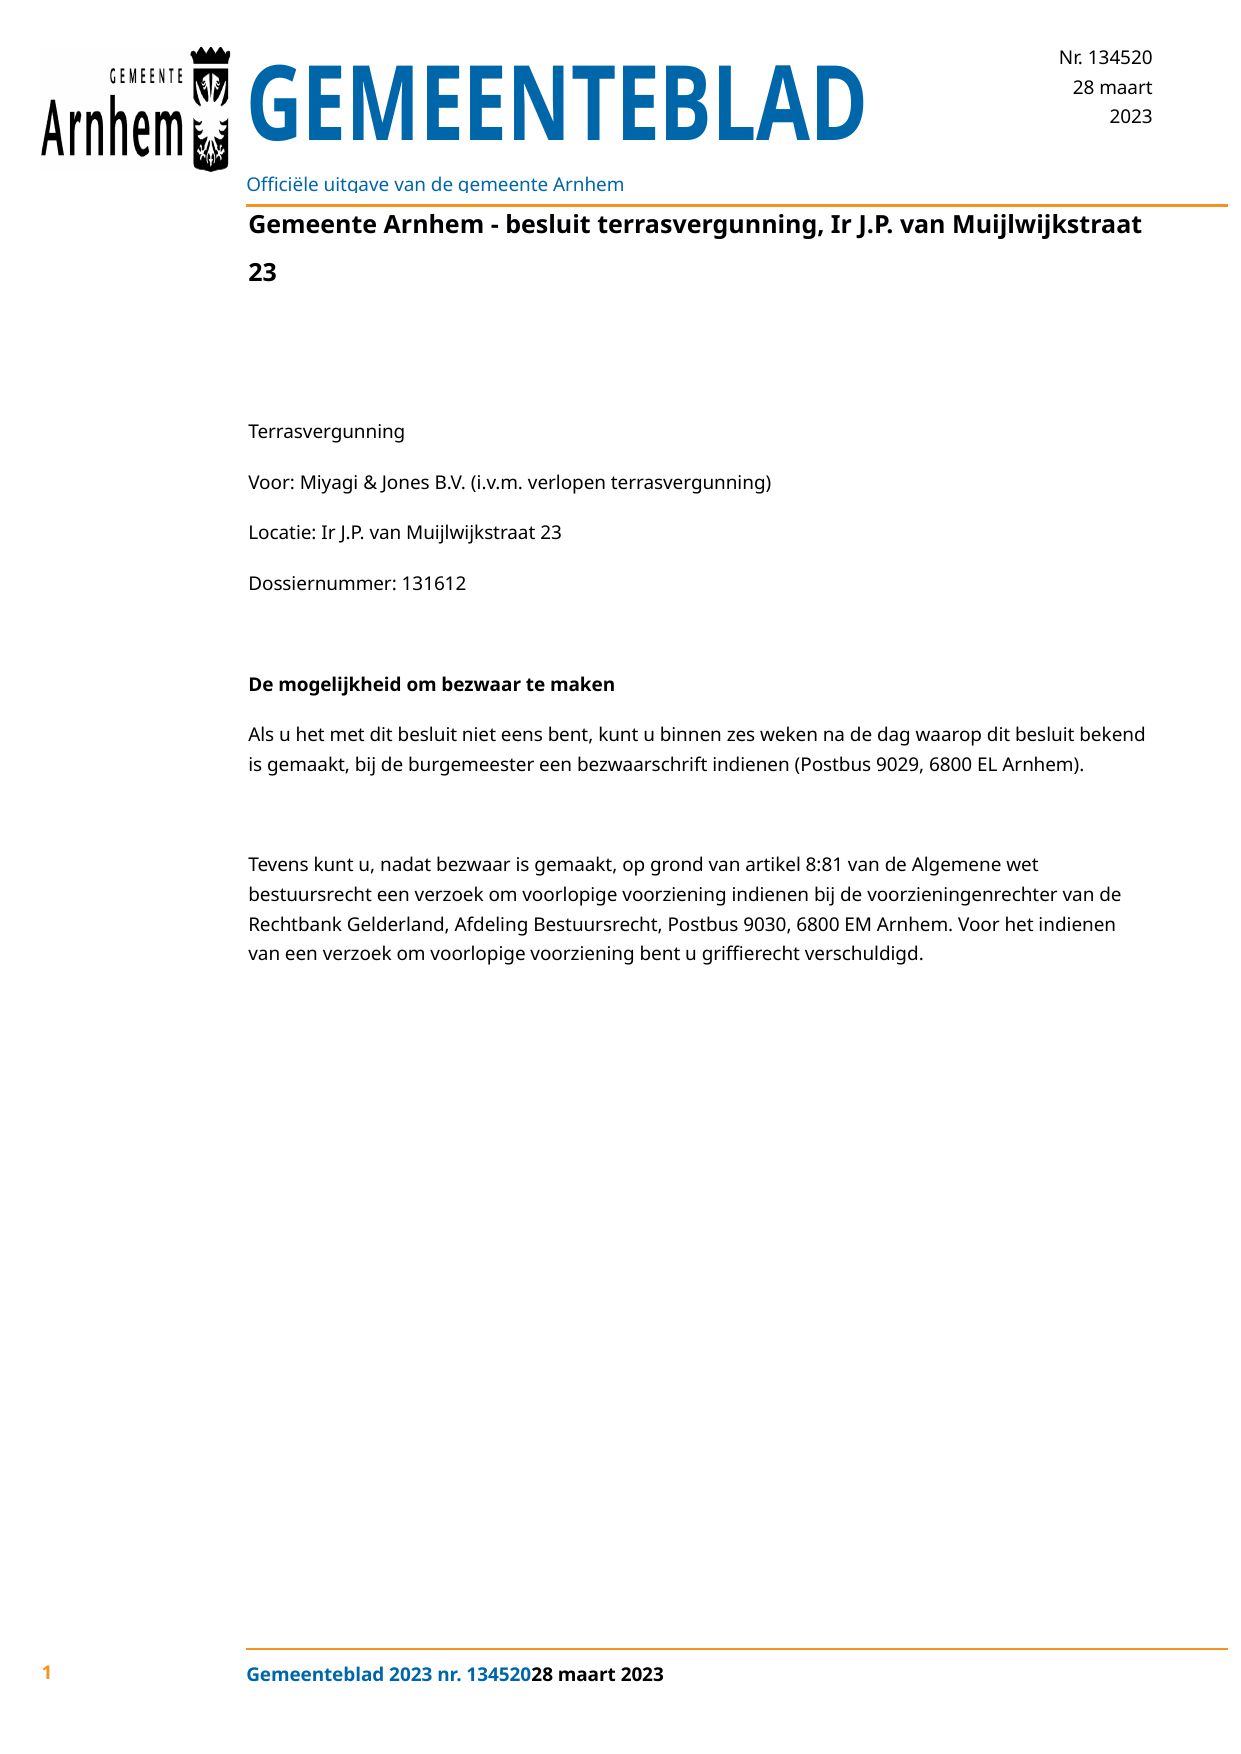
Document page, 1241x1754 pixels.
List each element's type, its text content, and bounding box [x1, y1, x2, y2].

text Terrasvergunning [248, 419, 1152, 444]
text Dossiernummer: 131612 [248, 570, 1152, 596]
text Locatie: Ir J.P. van Muijlwijkstraat 23 [248, 519, 1152, 545]
text Als u het met dit besluit niet eens bent, kunt u binnen zes weken na de dag waarop dit besluit bekend is gemaakt, bij de burgemeester een bezwaarschrift indienen (Postbus 9029, 6800 EL Arnhem). [248, 721, 1152, 777]
text Voor: Miyagi & Jones B.V. (i.v.m. verlopen terrasvergunning) [248, 469, 1152, 495]
picture [41, 47, 231, 172]
text Tevens kunt u, nadat bezwaar is gemaakt, op grond van artikel 8:81 van de Algemene wet bestuursrecht een verzoek om voorlopige voorziening indienen bij de voorzieningenrechter van de Rechtbank Gelderland, Afdeling Bestuursrecht, Postbus 9030, 6800 EM Arnhem. Voor het indienen van een verzoek om voorlopige voorziening bent u griffierecht verschuldigd. [248, 852, 1152, 966]
text De mogelijkheid om bezwaar te maken [248, 671, 1152, 697]
text Gemeente Arnhem - besluit terrasvergunning, Ir J.P. van Muijlwijkstraat 23 [248, 207, 1152, 288]
